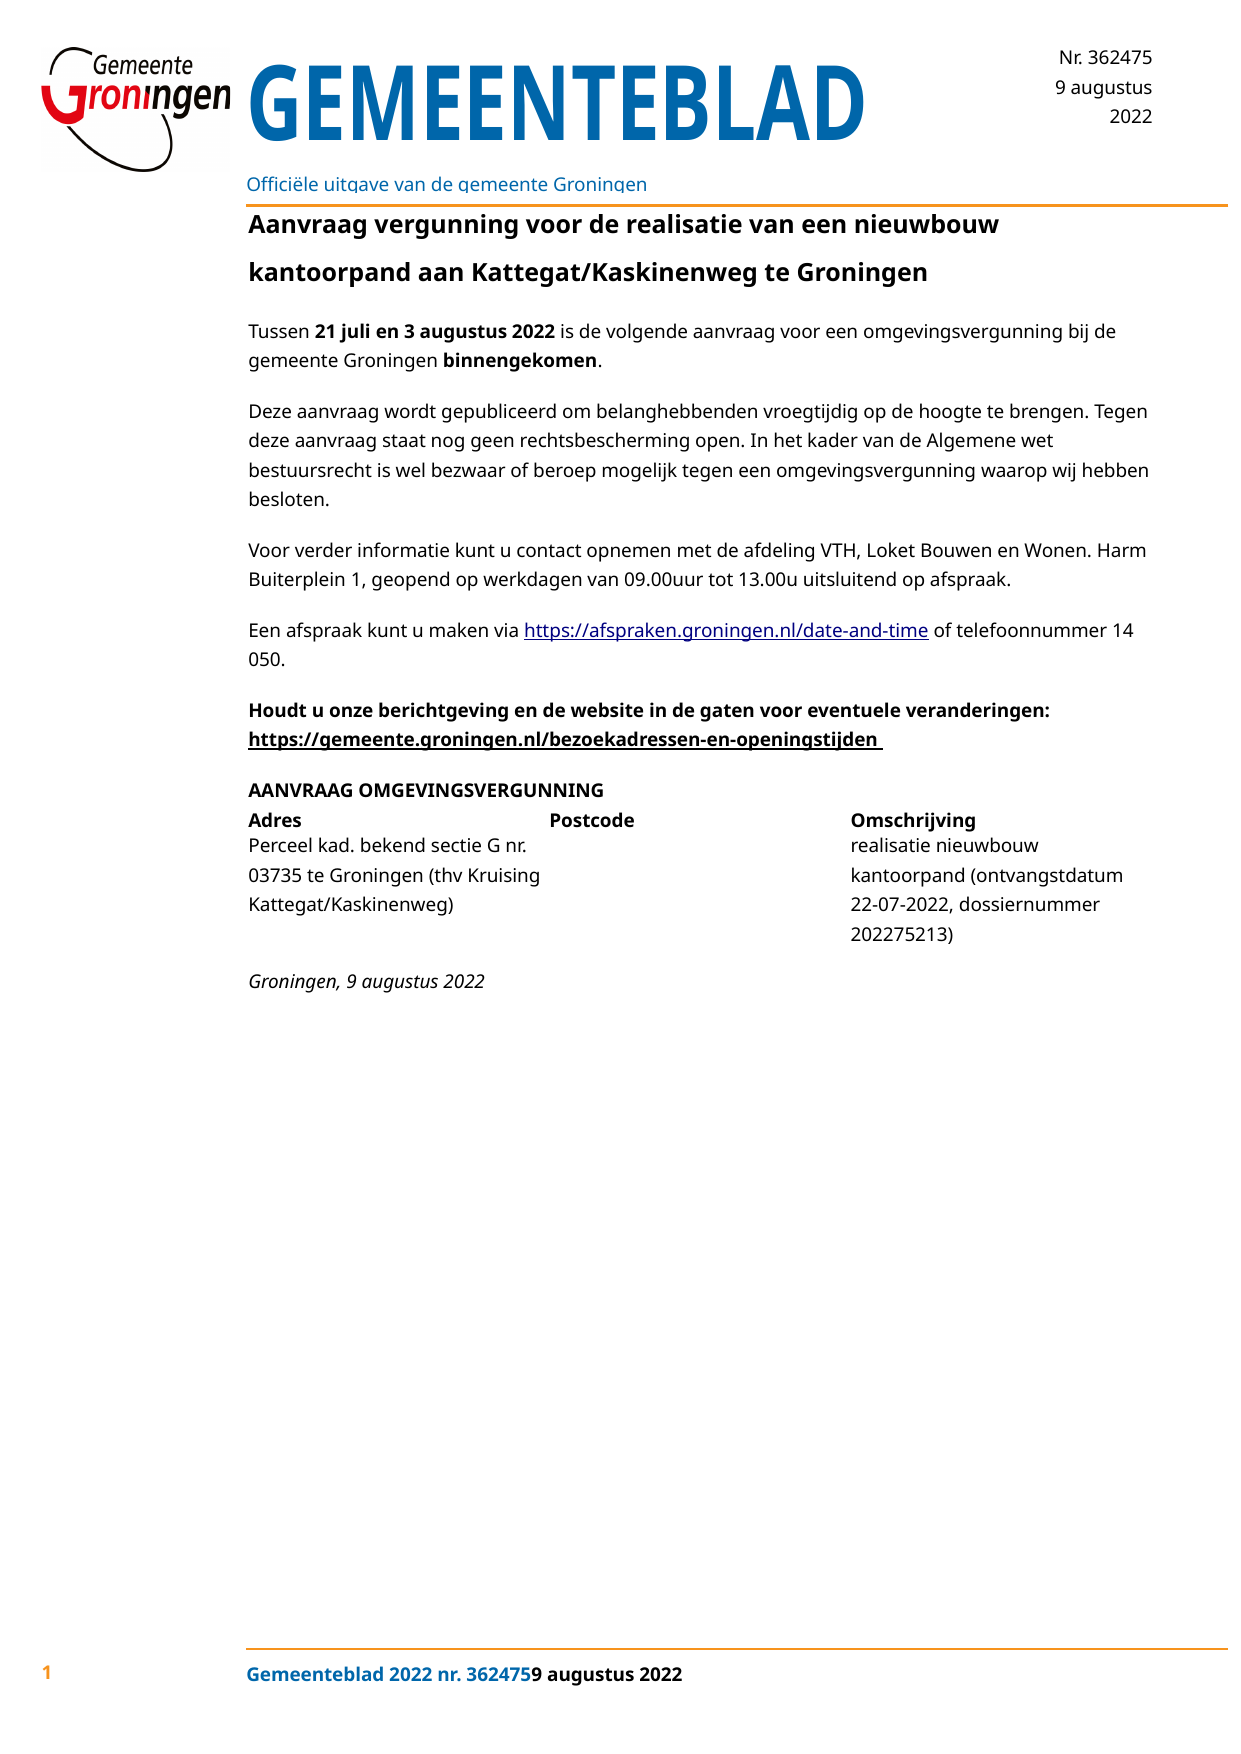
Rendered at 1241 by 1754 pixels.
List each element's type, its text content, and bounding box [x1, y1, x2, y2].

text Voor verder informatie kunt u contact opnemen met de afdeling VTH, Loket Bouwen en Wonen. Harm Buiterplein 1, geopend op werkdagen van 09.00uur tot 13.00u uitsluitend op afspraak. [248, 537, 1152, 592]
table_header Omschrijving [850, 807, 1152, 832]
table_cell [549, 833, 850, 947]
text Groningen, 9 augustus 2022 [248, 968, 1152, 994]
text Een afspraak kunt u maken via https://afspraken.groningen.nl/date-and-time of telefoonnummer 14 050. [248, 617, 1152, 672]
picture [41, 47, 231, 172]
text Tussen 21 juli en 3 augustus 2022 is de volgende aanvraag voor een omgevingsvergunning bij de gemeente Groningen binnengekomen. [248, 318, 1152, 373]
table_cell Perceel kad. bekend sectie G nr. 03735 te Groningen (thv Kruising Kattegat/Kaskinenweg) [248, 833, 549, 947]
text Deze aanvraag wordt gepubliceerd om belanghebbenden vroegtijdig op de hoogte te brengen. Tegen deze aanvraag staat nog geen rechtsbescherming open. In het kader van de Algemene wet bestuursrecht is wel bezwaar of beroep mogelijk tegen een omgevingsvergunning waarop wij hebben besloten. [248, 398, 1152, 512]
text Houdt u onze berichtgeving en de website in de gaten voor eventuele veranderingen: https://gemeente.groningen.nl/bezoekadressen-en-openingstijden [248, 697, 1152, 752]
text AANVRAAG OMGEVINGSVERGUNNING [248, 777, 1152, 803]
table_header Adres [248, 807, 549, 832]
table_header Postcode [549, 807, 850, 832]
text Aanvraag vergunning voor de realisatie van een nieuwbouw kantoorpand aan Kattegat/Kaskinenweg te Groningen [248, 207, 1152, 288]
table_cell realisatie nieuwbouw kantoorpand (ontvangstdatum 22-07-2022, dossiernummer 202275213) [850, 833, 1152, 947]
